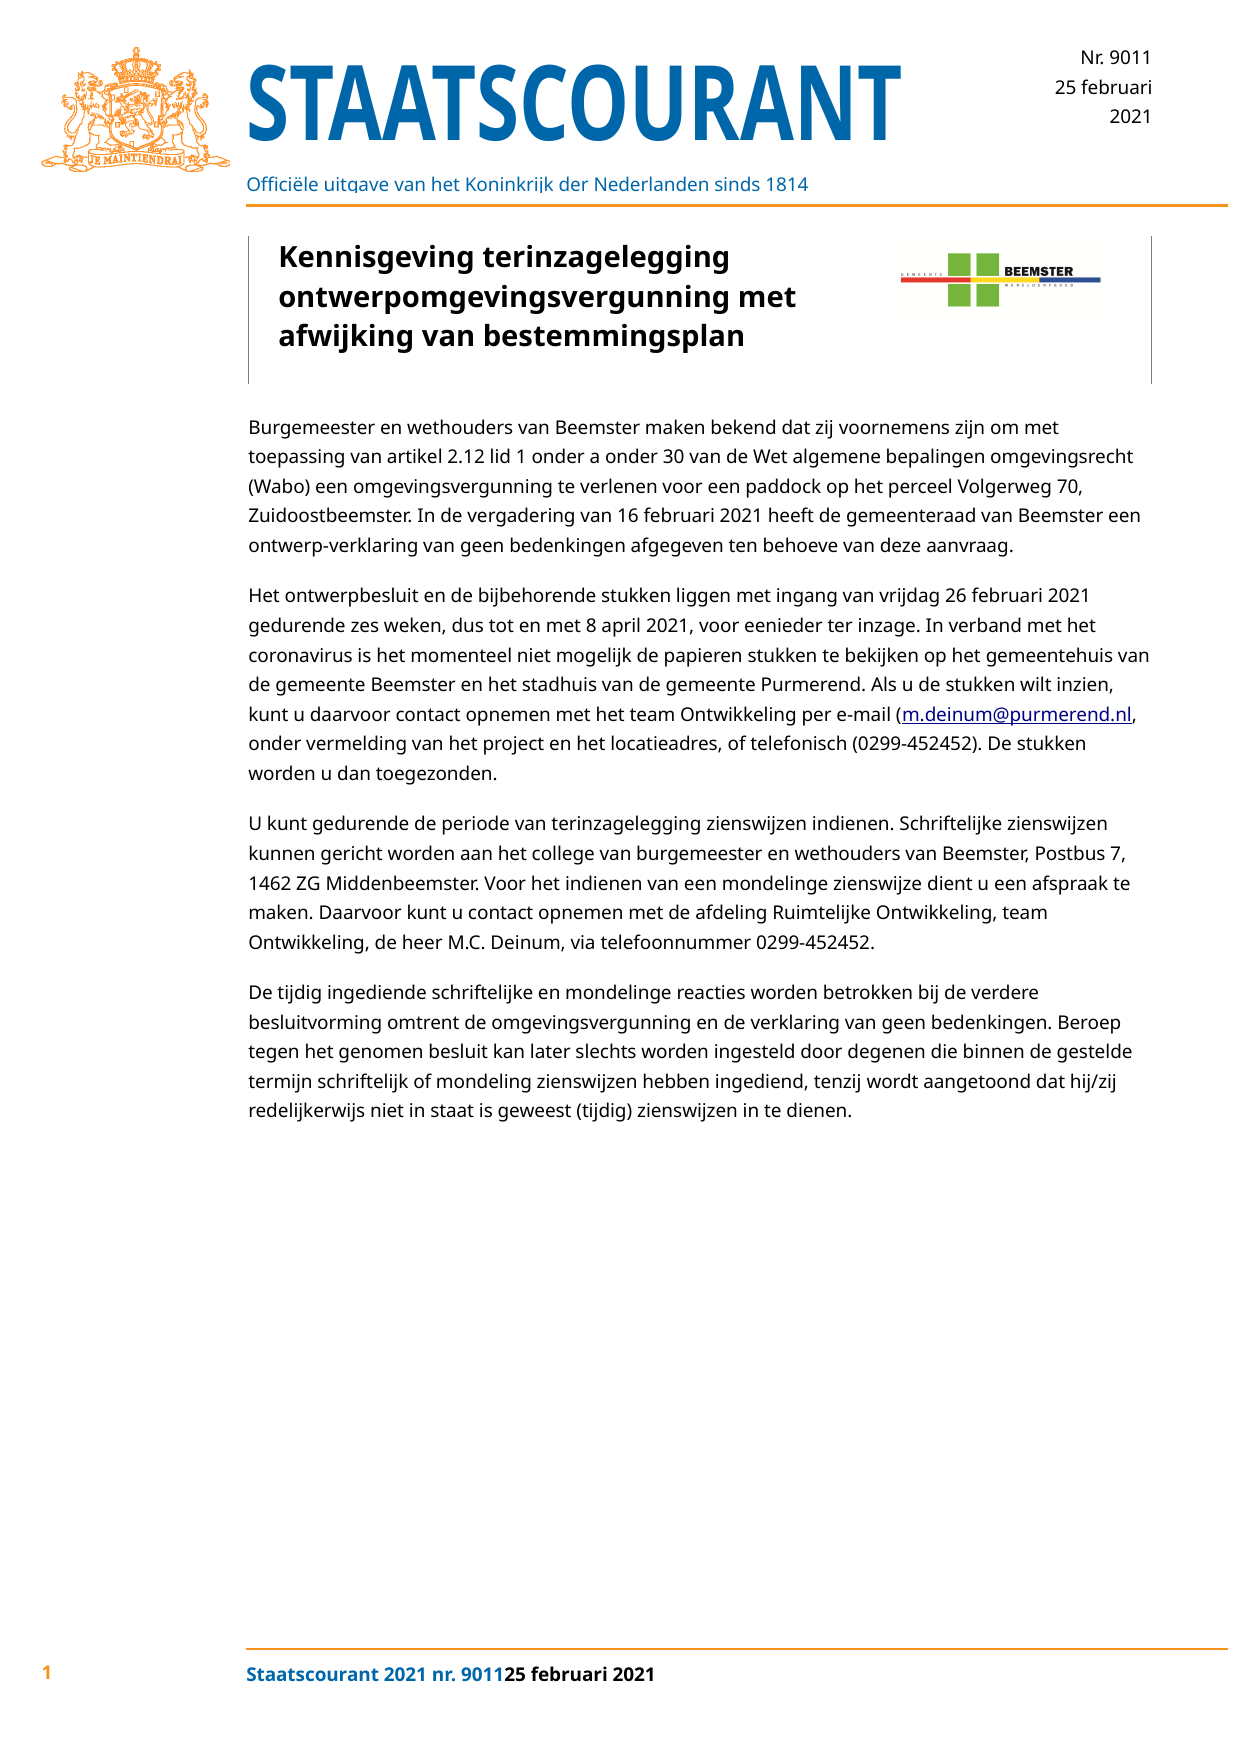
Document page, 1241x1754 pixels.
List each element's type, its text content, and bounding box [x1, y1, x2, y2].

text Het ontwerpbesluit en de bijbehorende stukken liggen met ingang van vrijdag 26 februari 2021 gedurende zes weken, dus tot en met 8 april 2021, voor eenieder ter inzage. In verband met het coronavirus is het momenteel niet mogelijk de papieren stukken te bekijken op het gemeentehuis van de gemeente Beemster en het stadhuis van de gemeente Purmerend. Als u de stukken wilt inzien, kunt u daarvoor contact opnemen met het team Ontwikkeling per e-mail (m.deinum@purmerend.nl, onder vermelding van het project en het locatieadres, of telefonisch (0299-452452). De stukken worden u dan toegezonden. [248, 583, 1152, 786]
table_header [850, 236, 882, 322]
table_header Kennisgeving terinzagelegging ontwerpomgevingsvergunning met afwijking van bestemmingsplan [249, 236, 850, 384]
picture [41, 47, 231, 172]
table_header [850, 323, 1151, 384]
text Burgemeester en wethouders van Beemster maken bekend dat zij voornemens zijn om met toepassing van artikel 2.12 lid 1 onder a onder 30 van de Wet algemene bepalingen omgevingsrecht (Wabo) een omgevingsvergunning te verlenen voor een paddock op het perceel Volgerweg 70, Zuidoostbeemster. In de vergadering van 16 februari 2021 heeft de gemeenteraad van Beemster een ontwerp-verklaring van geen bedenkingen afgegeven ten behoeve van deze aanvraag. [248, 414, 1152, 558]
table_header [1119, 236, 1151, 322]
text U kunt gedurende de periode van terinzagelegging zienswijzen indienen. Schriftelijke zienswijzen kunnen gericht worden aan het college van burgemeester en wethouders van Beemster, Postbus 7, 1462 ZG Middenbeemster. Voor het indienen van een mondelinge zienswijze dient u een afspraak te maken. Daarvoor kunt u contact opnemen met de afdeling Ruimtelijke Ontwikkeling, team Ontwikkeling, de heer M.C. Deinum, via telefoonnummer 0299-452452. [248, 811, 1152, 955]
text De tijdig ingediende schriftelijke en mondelinge reacties worden betrokken bij de verdere besluitvorming omtrent de omgevingsvergunning en de verklaring van geen bedenkingen. Beroep tegen het genomen besluit kan later slechts worden ingesteld door degenen die binnen de gestelde termijn schriftelijk of mondeling zienswijzen hebben ingediend, tenzij wordt aangetoond dat hij/zij redelijkerwijs niet in staat is geweest (tijdig) zienswijzen in te dienen. [248, 979, 1152, 1123]
picture [882, 236, 1119, 323]
